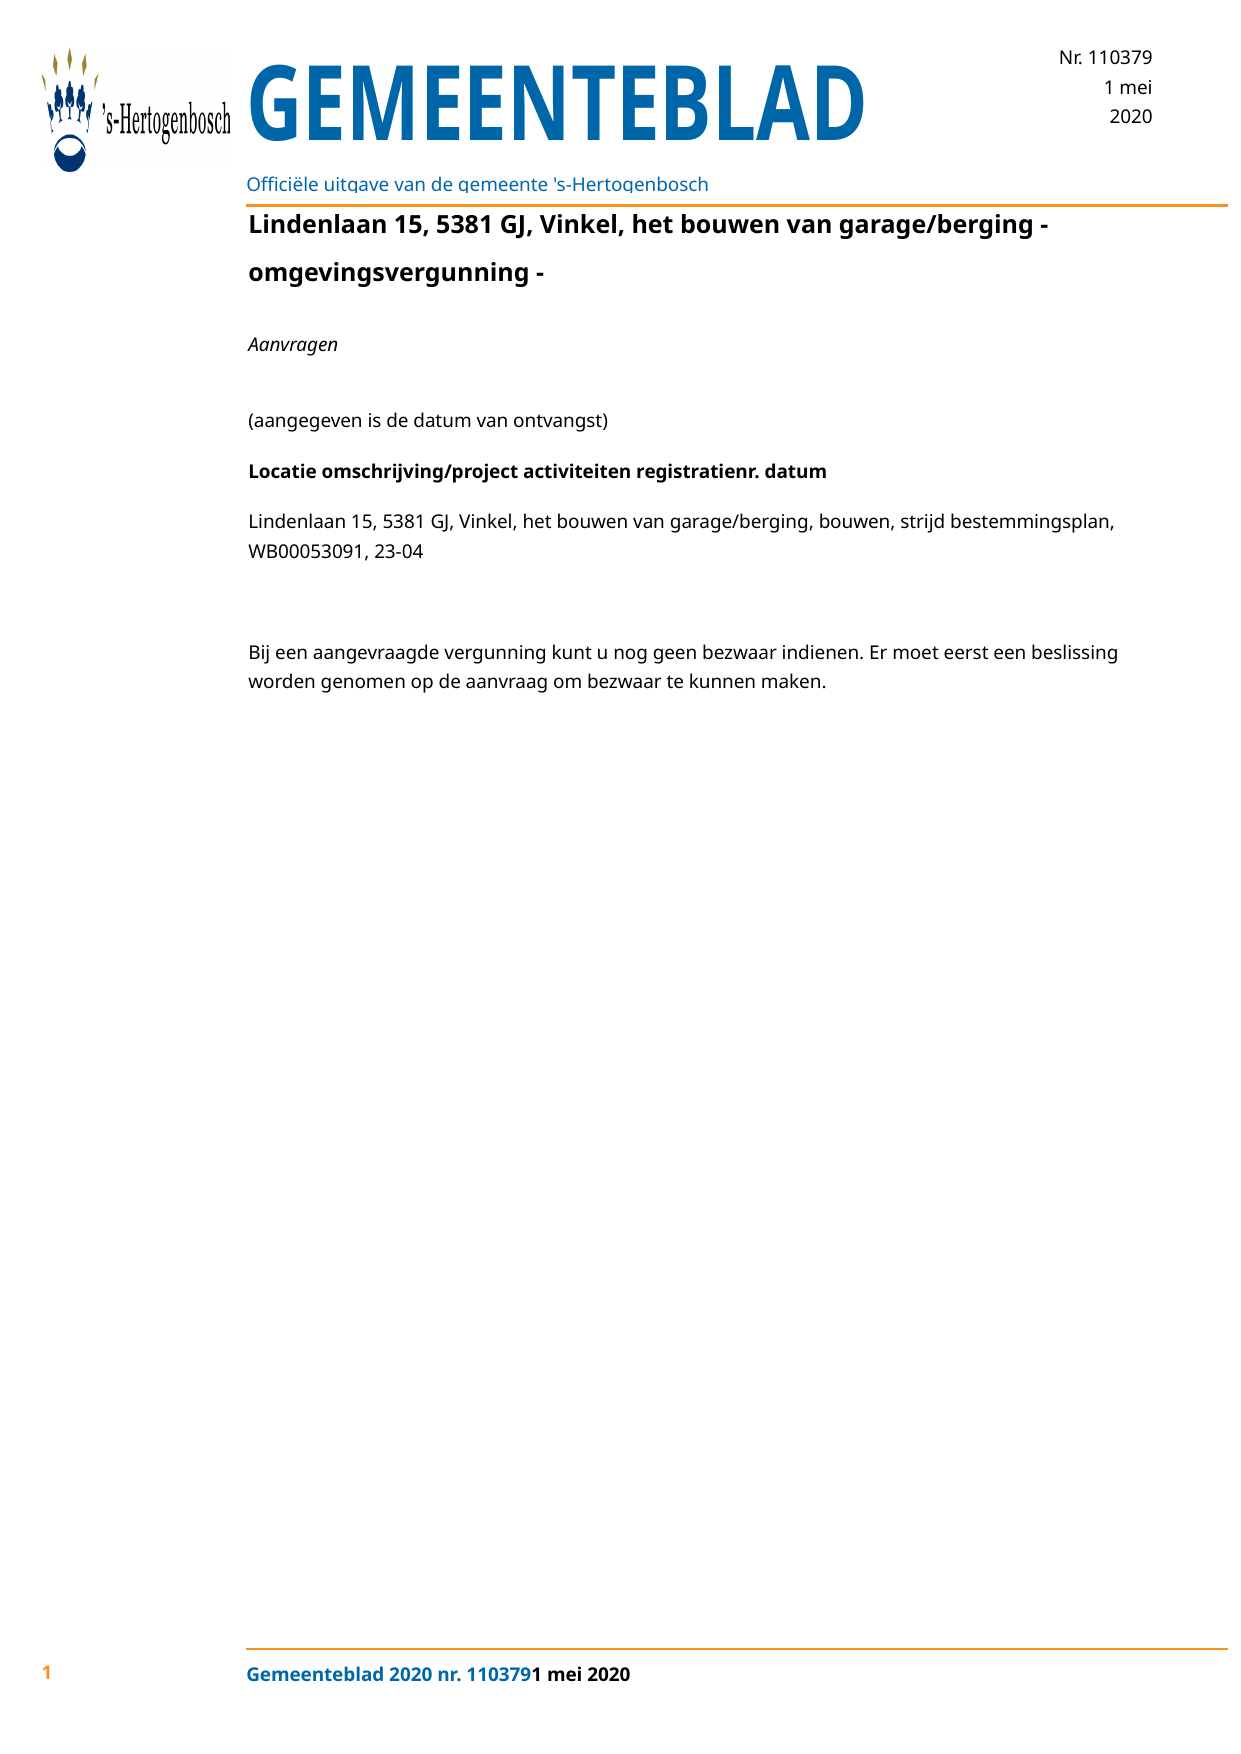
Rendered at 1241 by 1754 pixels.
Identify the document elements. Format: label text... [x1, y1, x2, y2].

text Lindenlaan 15, 5381 GJ, Vinkel, het bouwen van garage/berging, bouwen, strijd bestemmingsplan, WB00053091, 23-04 [248, 508, 1152, 564]
text (aangegeven is de datum van ontvangst) [248, 408, 1152, 433]
picture [41, 47, 231, 172]
text Bij een aangevraagde vergunning kunt u nog geen bezwaar indienen. Er moet eerst een beslissing worden genomen op de aanvraag om bezwaar te kunnen maken. [248, 639, 1152, 694]
text Lindenlaan 15, 5381 GJ, Vinkel, het bouwen van garage/berging - omgevingsvergunning - [248, 207, 1152, 288]
text Aanvragen [248, 331, 1152, 357]
text Locatie omschrijving/project activiteiten registratienr. datum [248, 458, 1152, 484]
